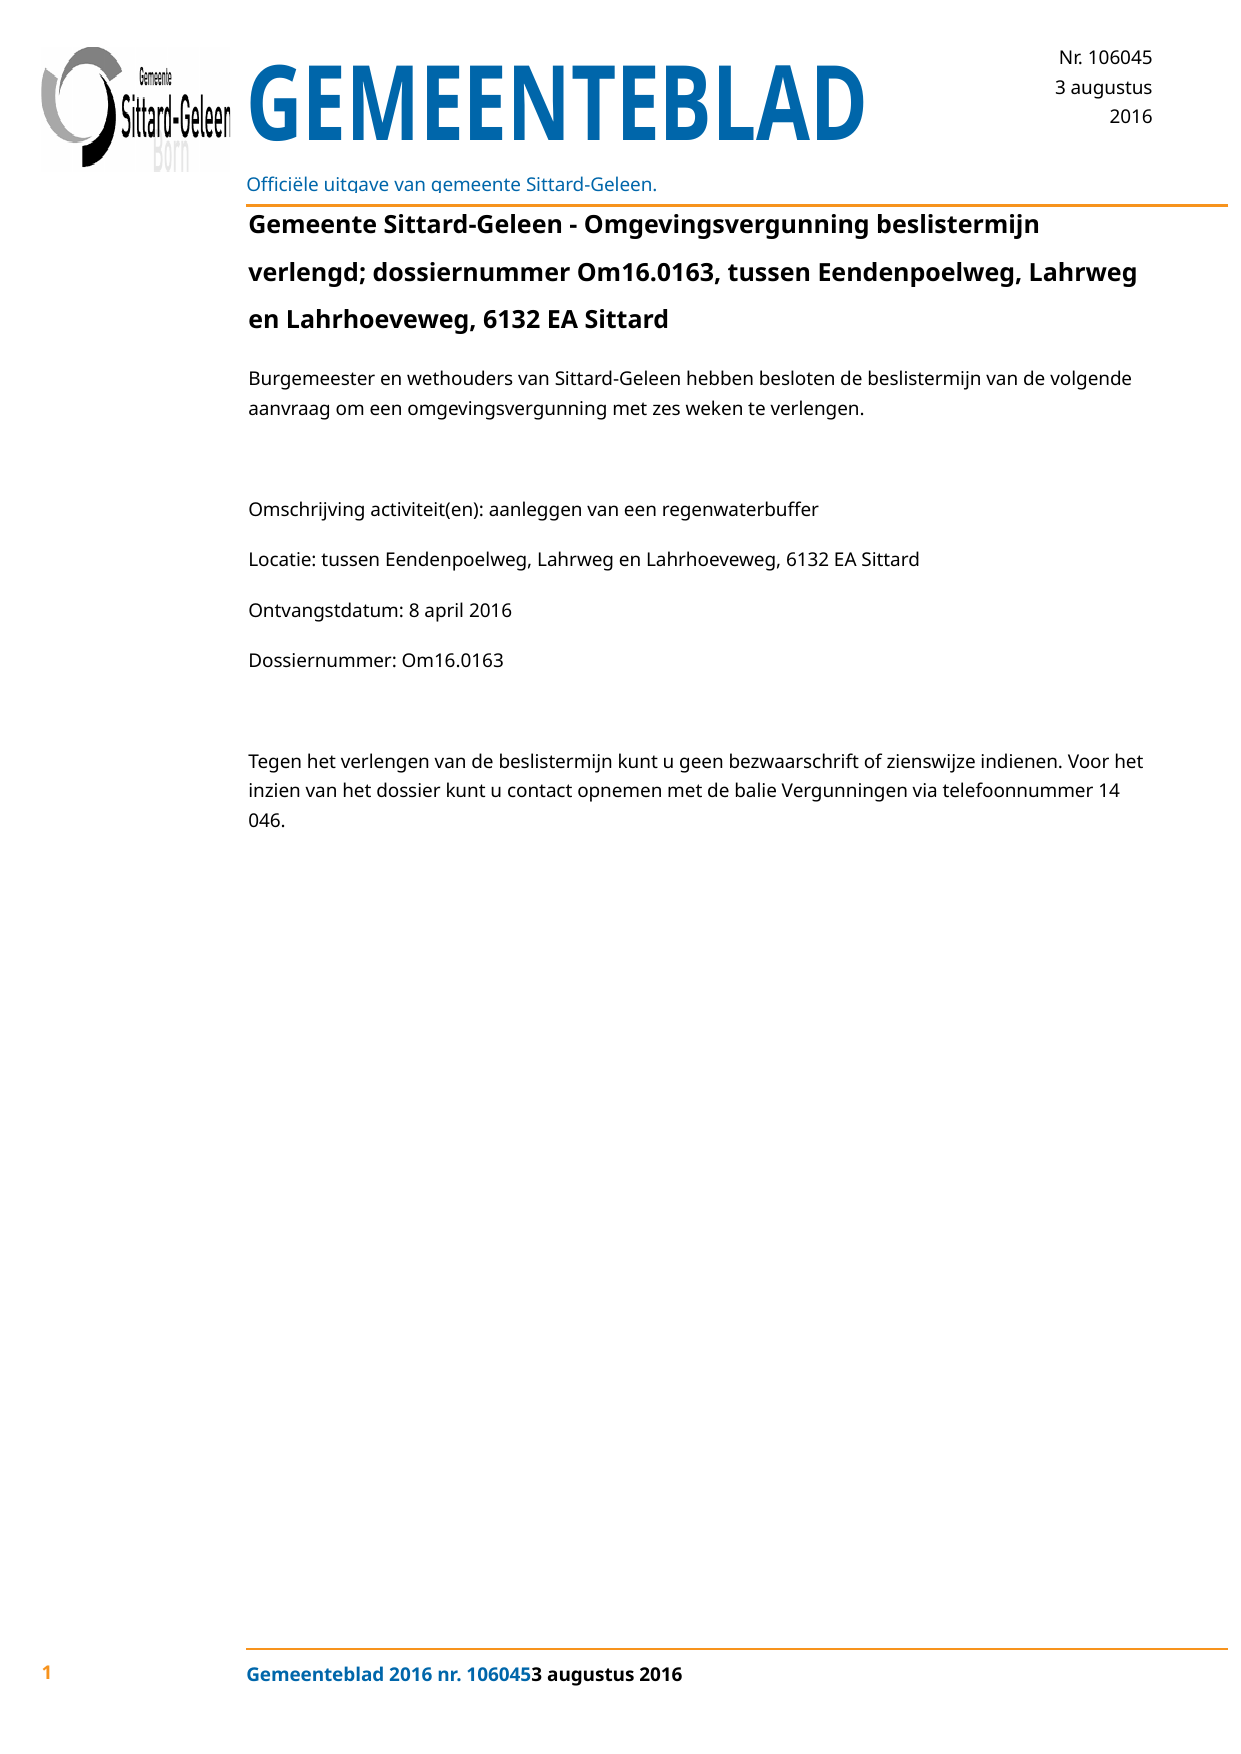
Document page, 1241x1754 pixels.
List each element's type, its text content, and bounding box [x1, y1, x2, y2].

picture [41, 47, 231, 172]
text Tegen het verlengen van de beslistermijn kunt u geen bezwaarschrift of zienswijze indienen. Voor het inzien van het dossier kunt u contact opnemen met de balie Vergunningen via telefoonnummer 14 046. [248, 748, 1152, 833]
text Dossiernummer: Om16.0163 [248, 647, 1152, 673]
text Burgemeester en wethouders van Sittard-Geleen hebben besloten de beslistermijn van de volgende aanvraag om een omgevingsvergunning met zes weken te verlengen. [248, 366, 1152, 421]
text Gemeente Sittard-Geleen - Omgevingsvergunning beslistermijn verlengd; dossiernummer Om16.0163, tussen Eendenpoelweg, Lahrweg en Lahrhoeveweg, 6132 EA Sittard [248, 207, 1152, 336]
text Locatie: tussen Eendenpoelweg, Lahrweg en Lahrhoeveweg, 6132 EA Sittard [248, 546, 1152, 572]
text Ontvangstdatum: 8 april 2016 [248, 597, 1152, 622]
text Omschrijving activiteit(en): aanleggen van een regenwaterbuffer [248, 496, 1152, 522]
